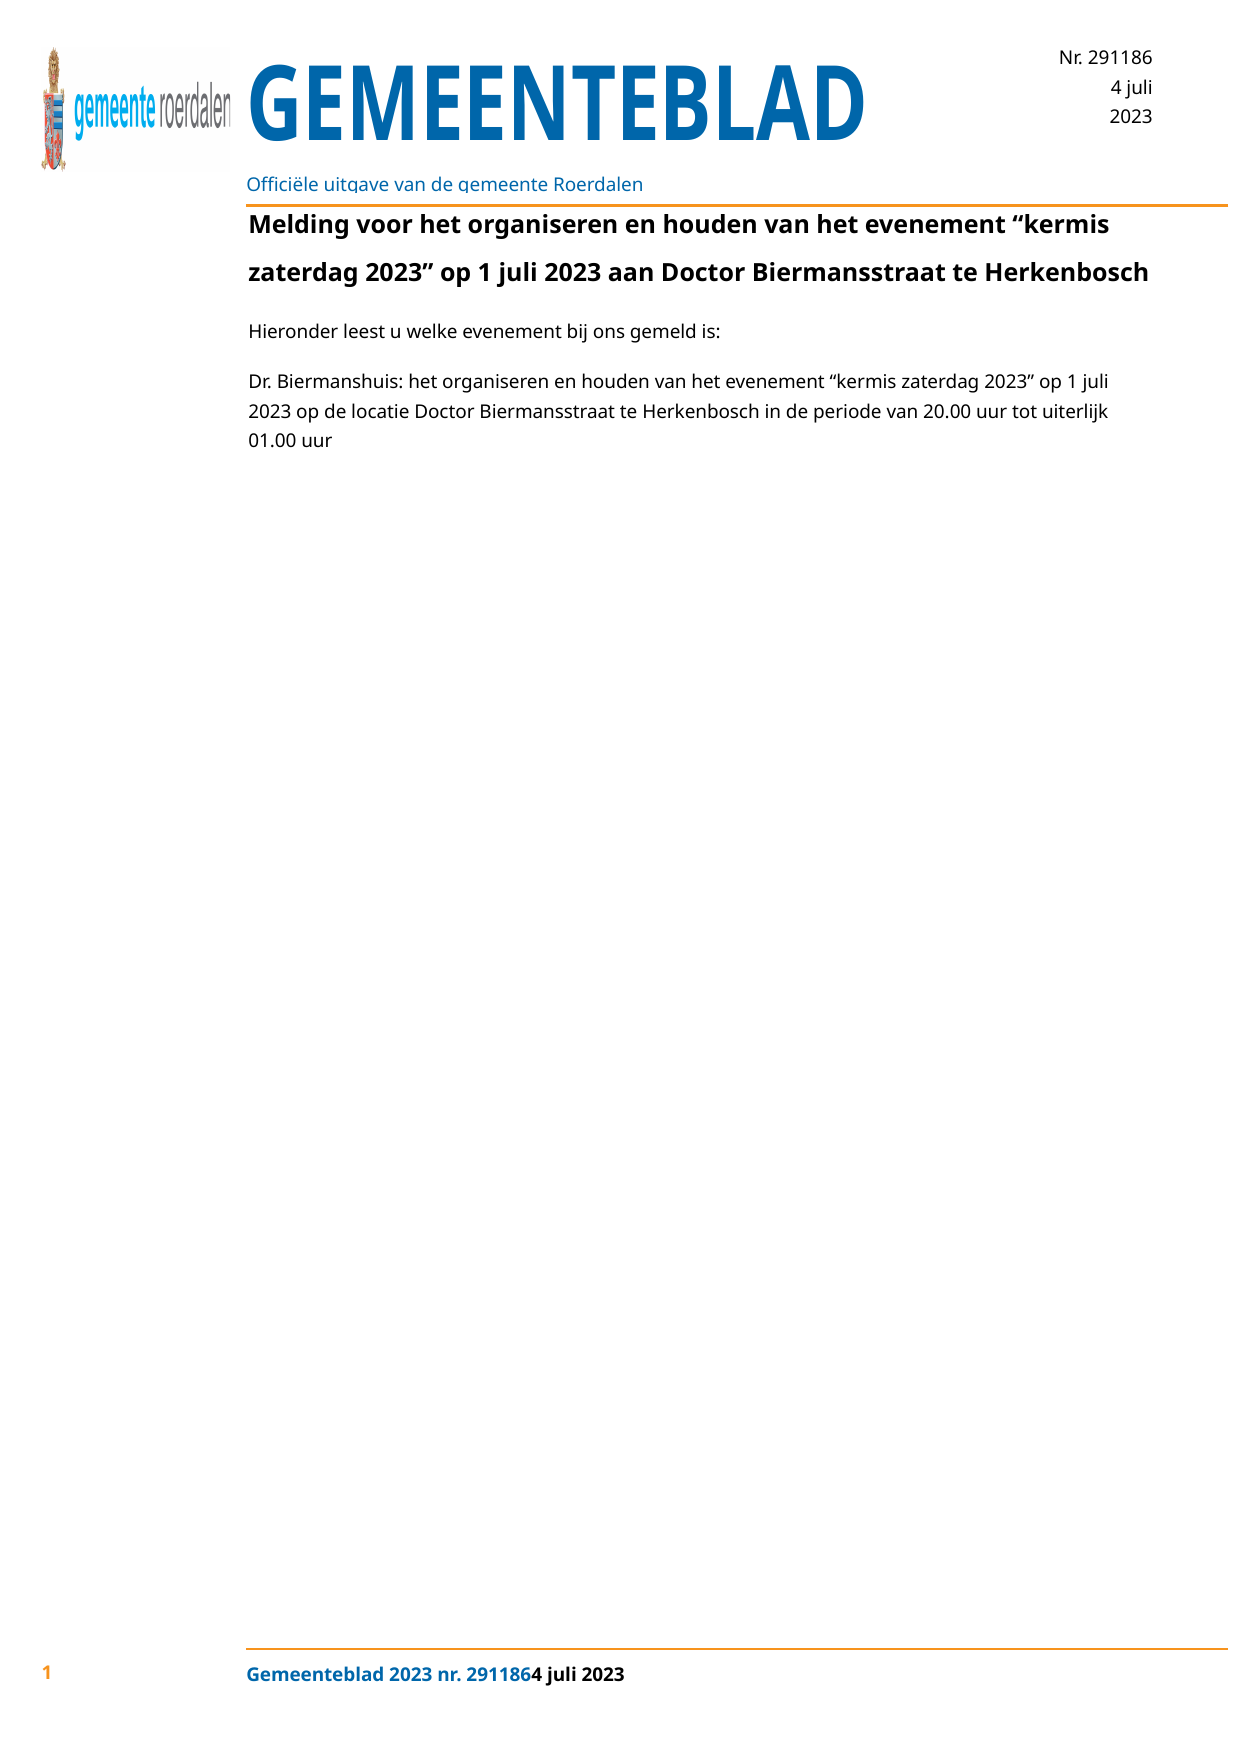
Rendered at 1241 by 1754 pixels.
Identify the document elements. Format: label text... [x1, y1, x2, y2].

picture [41, 47, 231, 172]
text Melding voor het organiseren en houden van het evenement “kermis zaterdag 2023” op 1 juli 2023 aan Doctor Biermansstraat te Herkenbosch [248, 207, 1152, 288]
text Dr. Biermanshuis: het organiseren en houden van het evenement “kermis zaterdag 2023” op 1 juli 2023 op de locatie Doctor Biermansstraat te Herkenbosch in de periode van 20.00 uur tot uiterlijk 01.00 uur [248, 368, 1152, 453]
text Hieronder leest u welke evenement bij ons gemeld is: [248, 318, 1152, 344]
